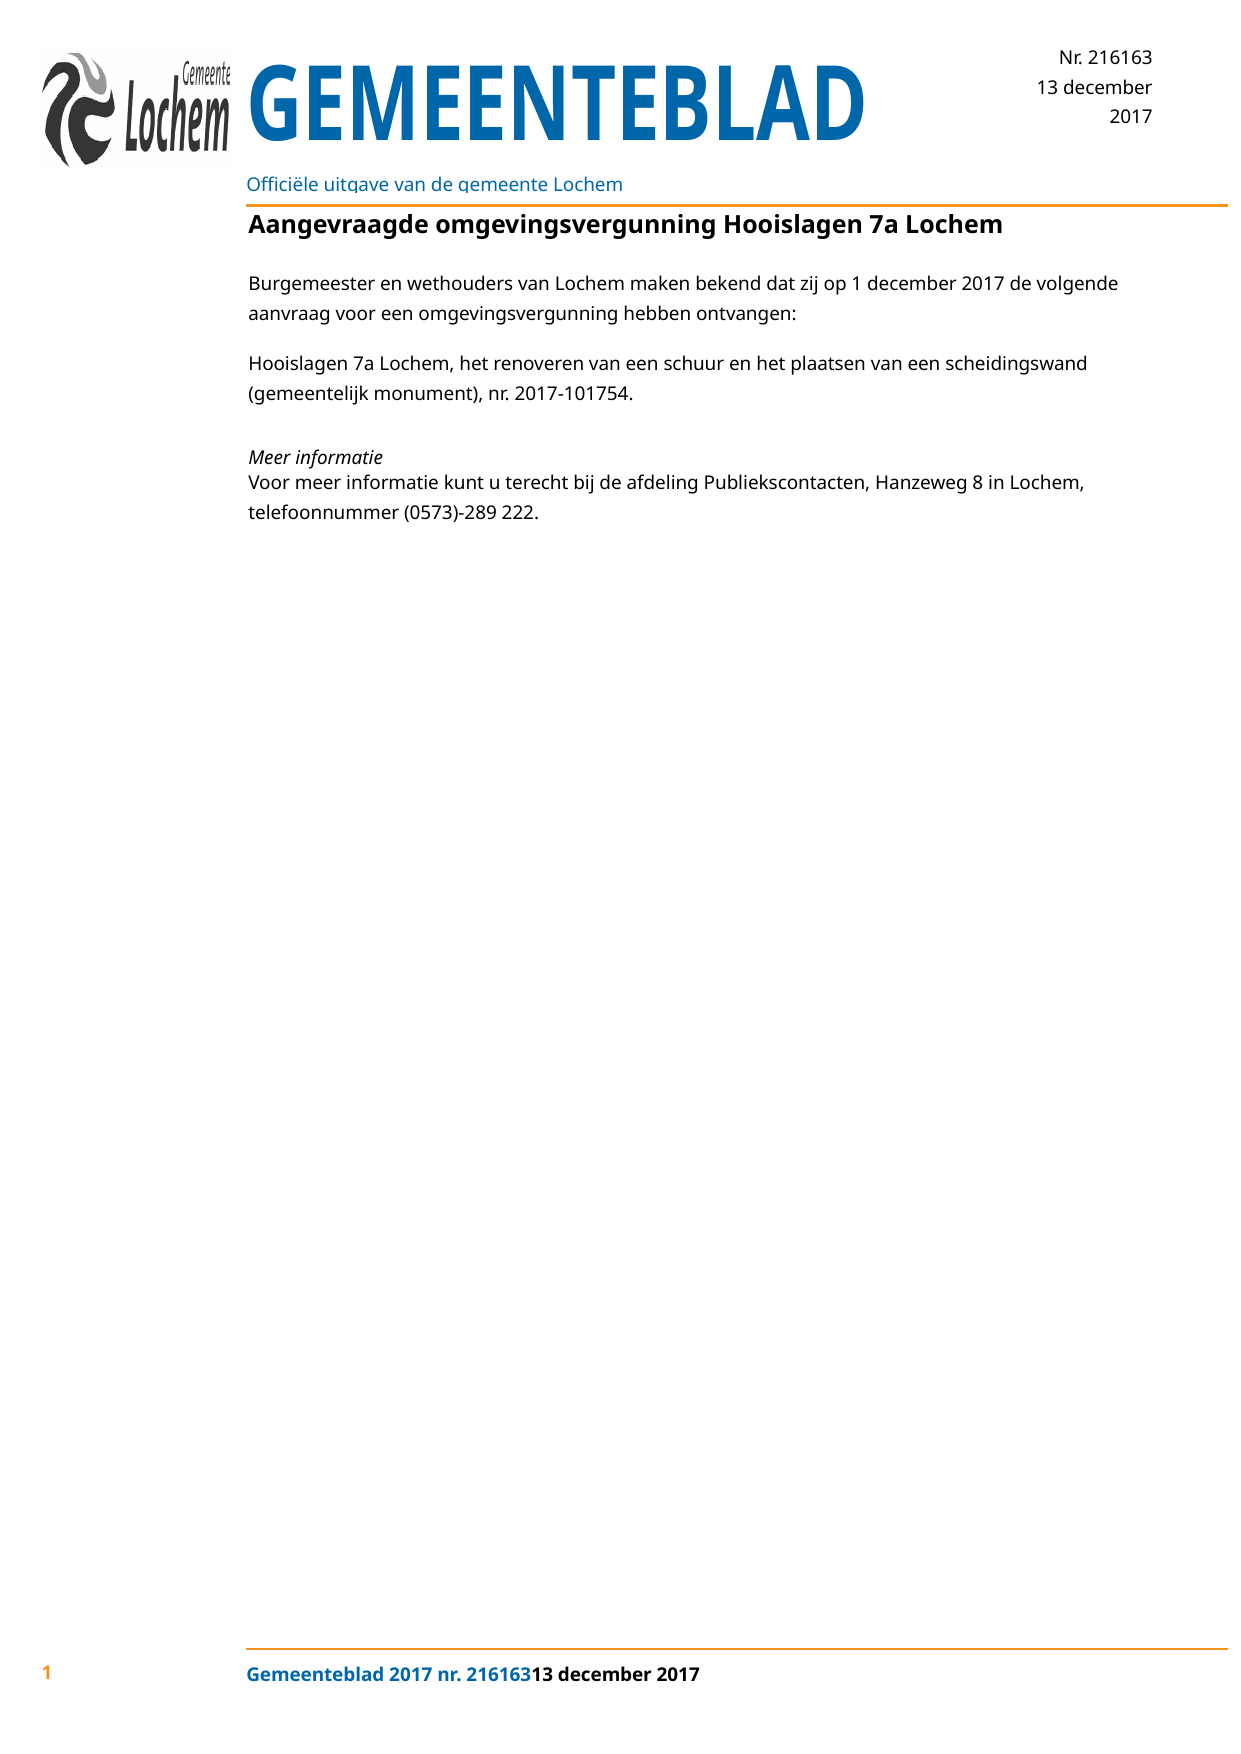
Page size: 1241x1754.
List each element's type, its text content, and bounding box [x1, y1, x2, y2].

text Meer informatie [248, 444, 1152, 469]
text Voor meer informatie kunt u terecht bij de afdeling Publiekscontacten, Hanzeweg 8 in Lochem, telefoonnummer (0573)-289 222. [248, 469, 1152, 525]
picture [41, 47, 231, 172]
text Hooislagen 7a Lochem, het renoveren van een schuur en het plaatsen van een scheidingswand (gemeentelijk monument), nr. 2017-101754. [248, 350, 1152, 406]
text Aangevraagde omgevingsvergunning Hooislagen 7a Lochem [248, 207, 1152, 241]
text Burgemeester en wethouders van Lochem maken bekend dat zij op 1 december 2017 de volgende aanvraag voor een omgevingsvergunning hebben ontvangen: [248, 270, 1152, 326]
